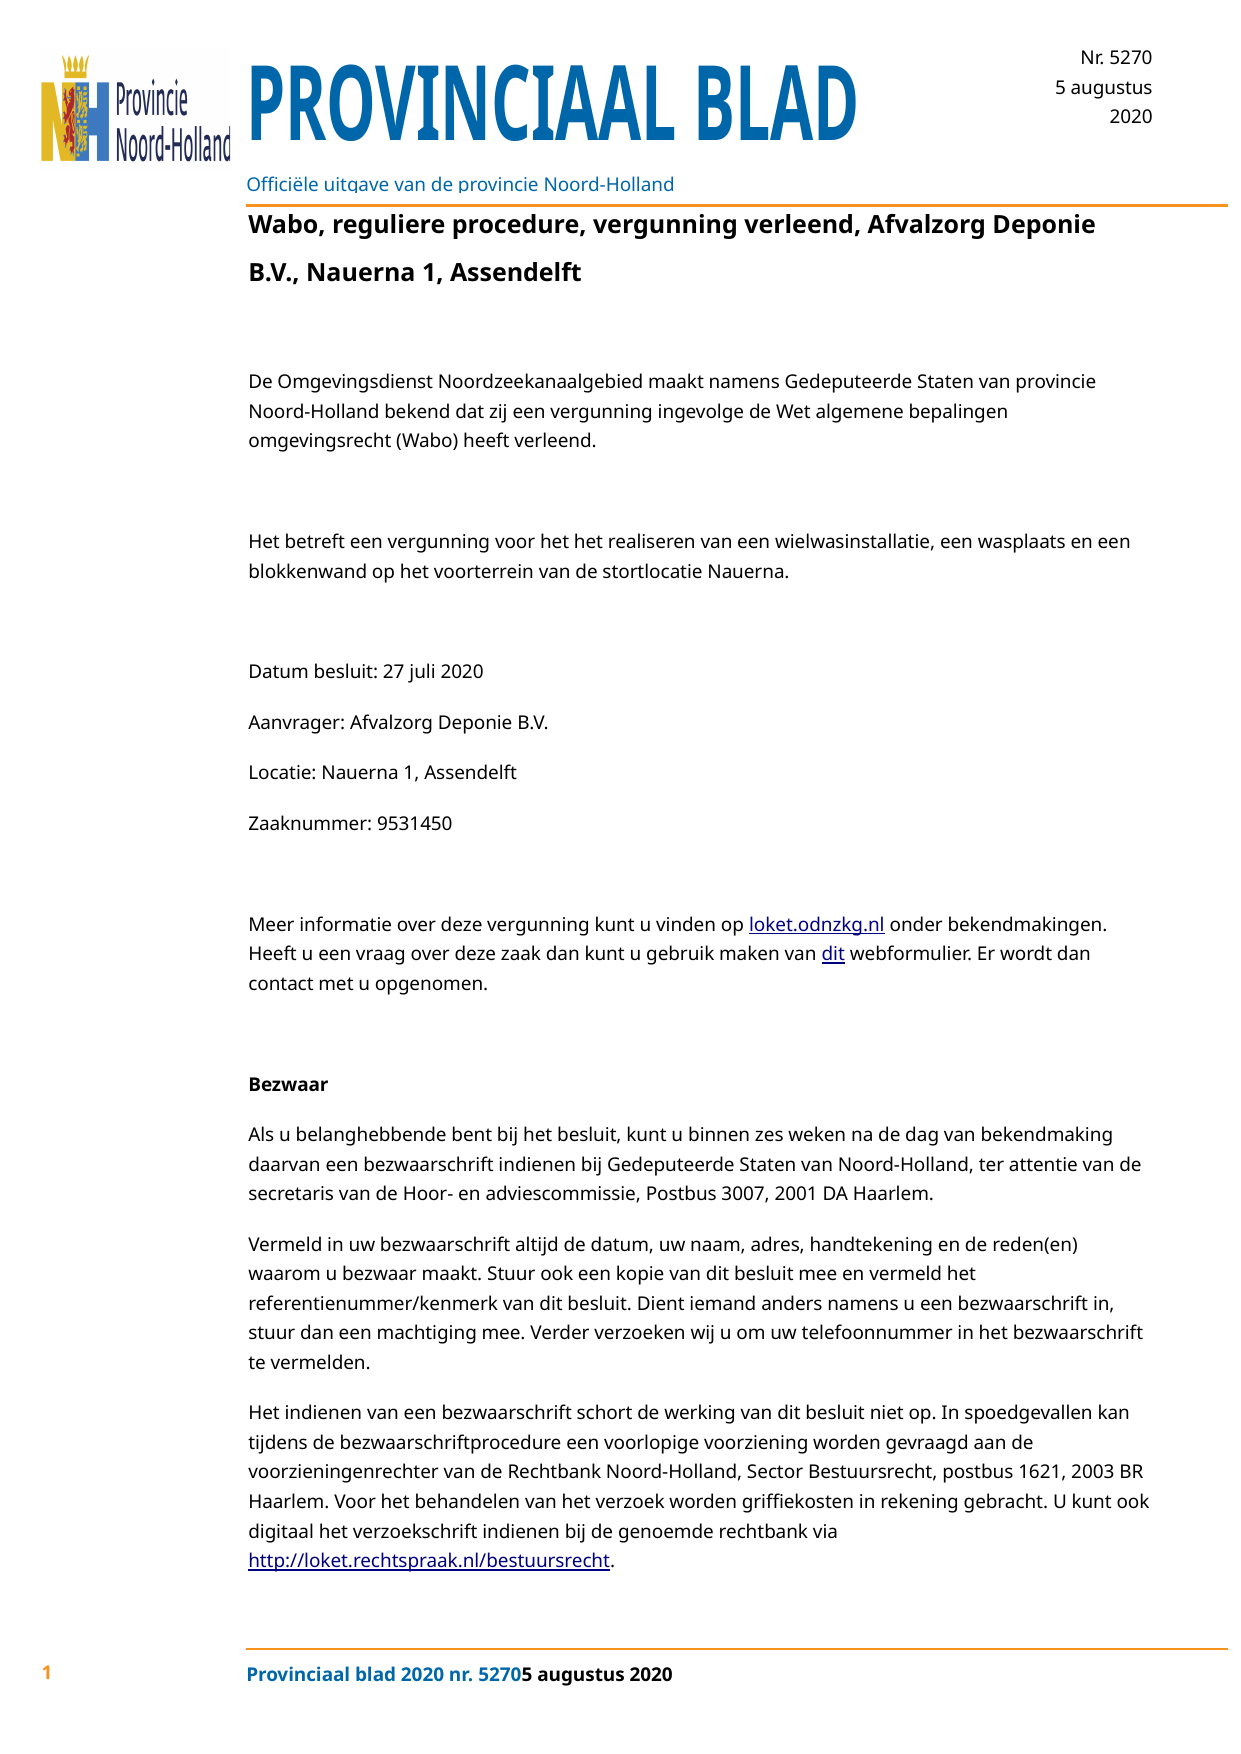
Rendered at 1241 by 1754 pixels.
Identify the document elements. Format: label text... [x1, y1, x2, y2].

text Zaaknummer: 9531450 [248, 810, 1152, 836]
text De Omgevingsdienst Noordzeekanaalgebied maakt namens Gedeputeerde Staten van provincie Noord-Holland bekend dat zij een vergunning ingevolge de Wet algemene bepalingen omgevingsrecht (Wabo) heeft verleend. [248, 368, 1152, 453]
text Het betreft een vergunning voor het het realiseren van een wielwasinstallatie, een wasplaats en een blokkenwand op het voorterrein van de stortlocatie Nauerna. [248, 528, 1152, 584]
text Als u belanghebbende bent bij het besluit, kunt u binnen zes weken na de dag van bekendmaking daarvan een bezwaarschrift indienen bij Gedeputeerde Staten van Noord-Holland, ter attentie van de secretaris van de Hoor- en adviescommissie, Postbus 3007, 2001 DA Haarlem. [248, 1121, 1152, 1206]
text Vermeld in uw bezwaarschrift altijd de datum, uw naam, adres, handtekening en de reden(en) waarom u bezwaar maakt. Stuur ook een kopie van dit besluit mee en vermeld het referentienummer/kenmerk van dit besluit. Dient iemand anders namens u een bezwaarschrift in, stuur dan een machtiging mee. Verder verzoeken wij u om uw telefoonnummer in het bezwaarschrift te vermelden. [248, 1231, 1152, 1375]
text Meer informatie over deze vergunning kunt u vinden op loket.odnzkg.nl onder bekendmakingen. Heeft u een vraag over deze zaak dan kunt u gebruik maken van dit webformulier. Er wordt dan contact met u opgenomen. [248, 911, 1152, 996]
text Het indienen van een bezwaarschrift schort de werking van dit besluit niet op. In spoedgevallen kan tijdens de bezwaarschriftprocedure een voorlopige voorziening worden gevraagd aan de voorzieningenrechter van de Rechtbank Noord-Holland, Sector Bestuursrecht, postbus 1621, 2003 BR Haarlem. Voor het behandelen van het verzoek worden griffiekosten in rekening gebracht. U kunt ook digitaal het verzoekschrift indienen bij de genoemde rechtbank via http://loket.rechtspraak.nl/bestuursrecht. [248, 1399, 1152, 1573]
text Locatie: Nauerna 1, Assendelft [248, 759, 1152, 785]
text Aanvrager: Afvalzorg Deponie B.V. [248, 709, 1152, 735]
text Datum besluit: 27 juli 2020 [248, 659, 1152, 684]
text Wabo, reguliere procedure, vergunning verleend, Afvalzorg Deponie B.V., Nauerna 1, Assendelft [248, 207, 1152, 288]
text Bezwaar [248, 1071, 1152, 1097]
picture [41, 47, 231, 172]
